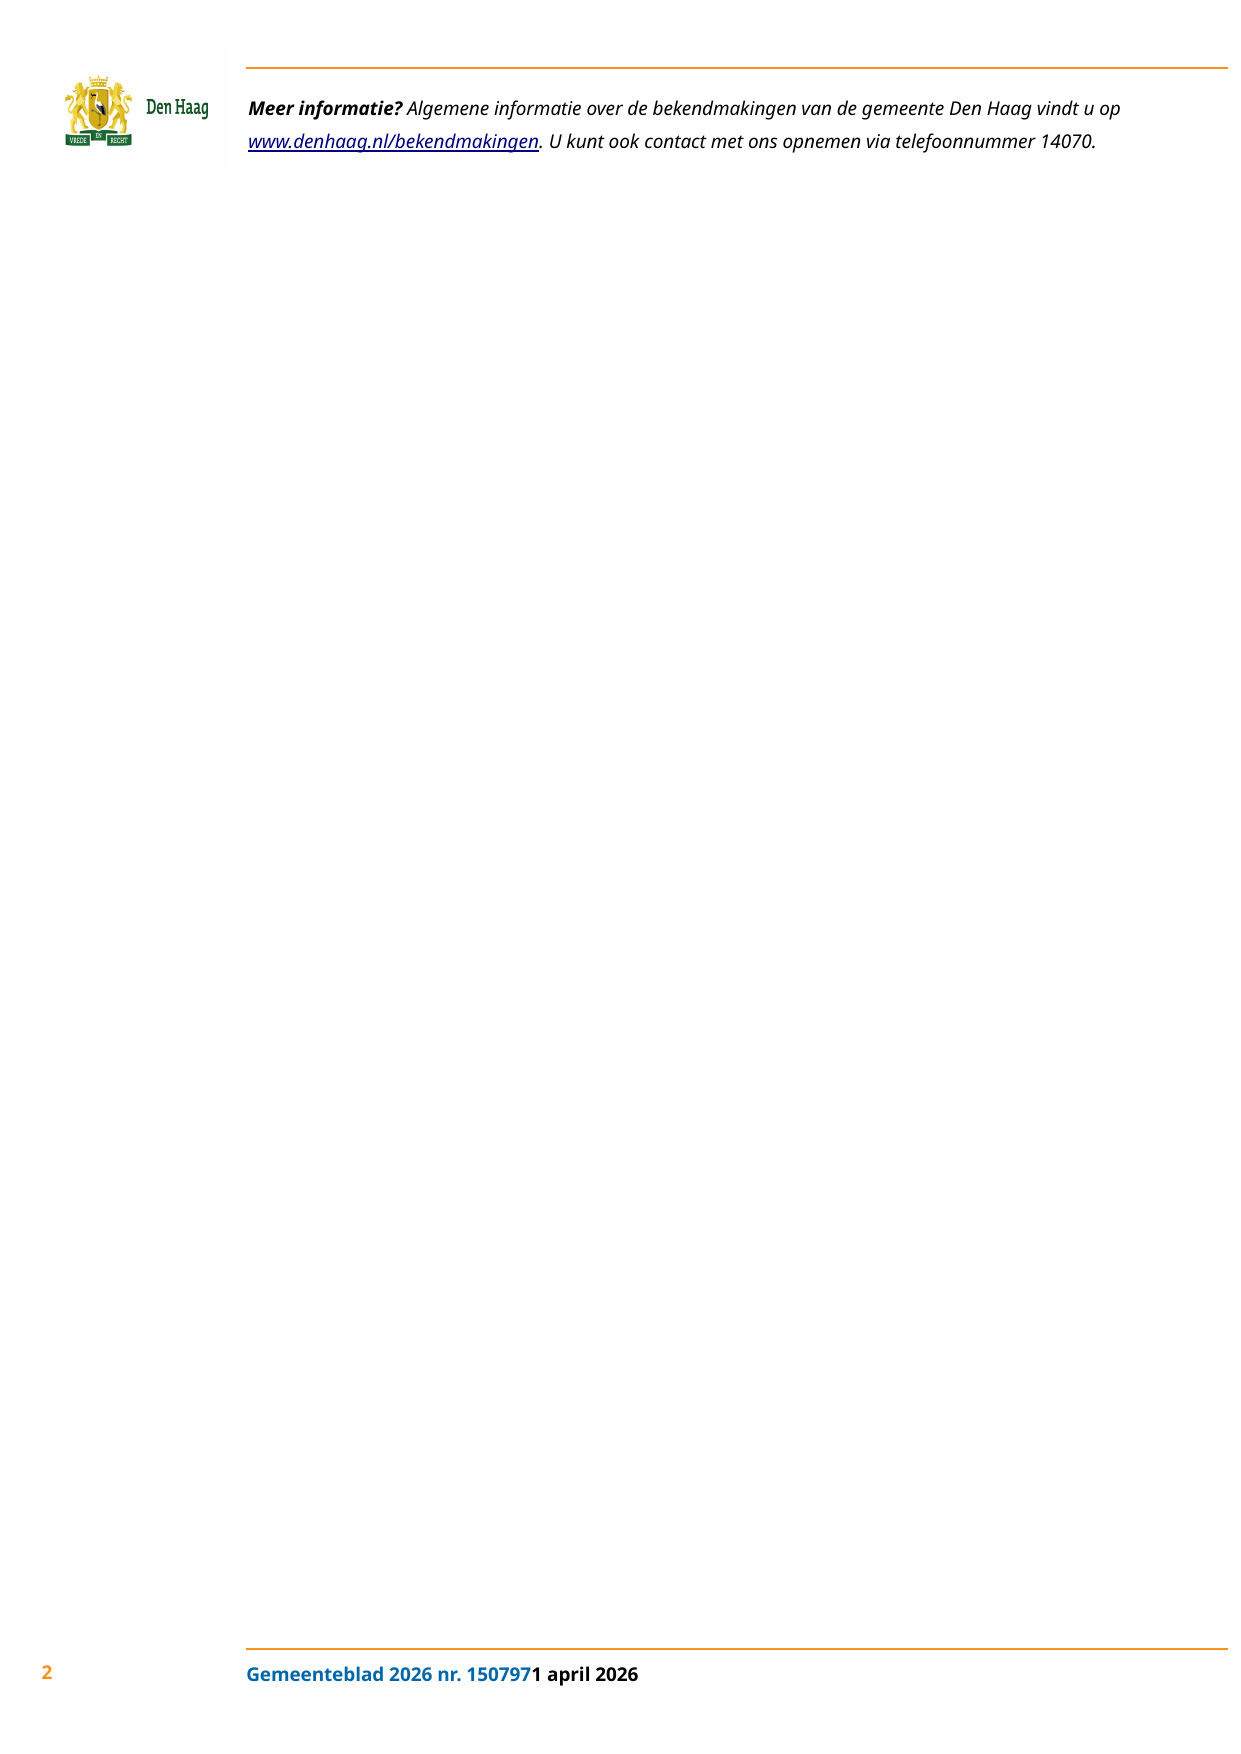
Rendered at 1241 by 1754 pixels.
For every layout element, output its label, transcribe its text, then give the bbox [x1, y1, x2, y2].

picture [41, 47, 231, 172]
text Meer informatie? Algemene informatie over de bekendmakingen van de gemeente Den Haag vindt u op www.denhaag.nl/bekendmakingen. U kunt ook contact met ons opnemen via telefoonnummer 14070. [248, 95, 1152, 154]
